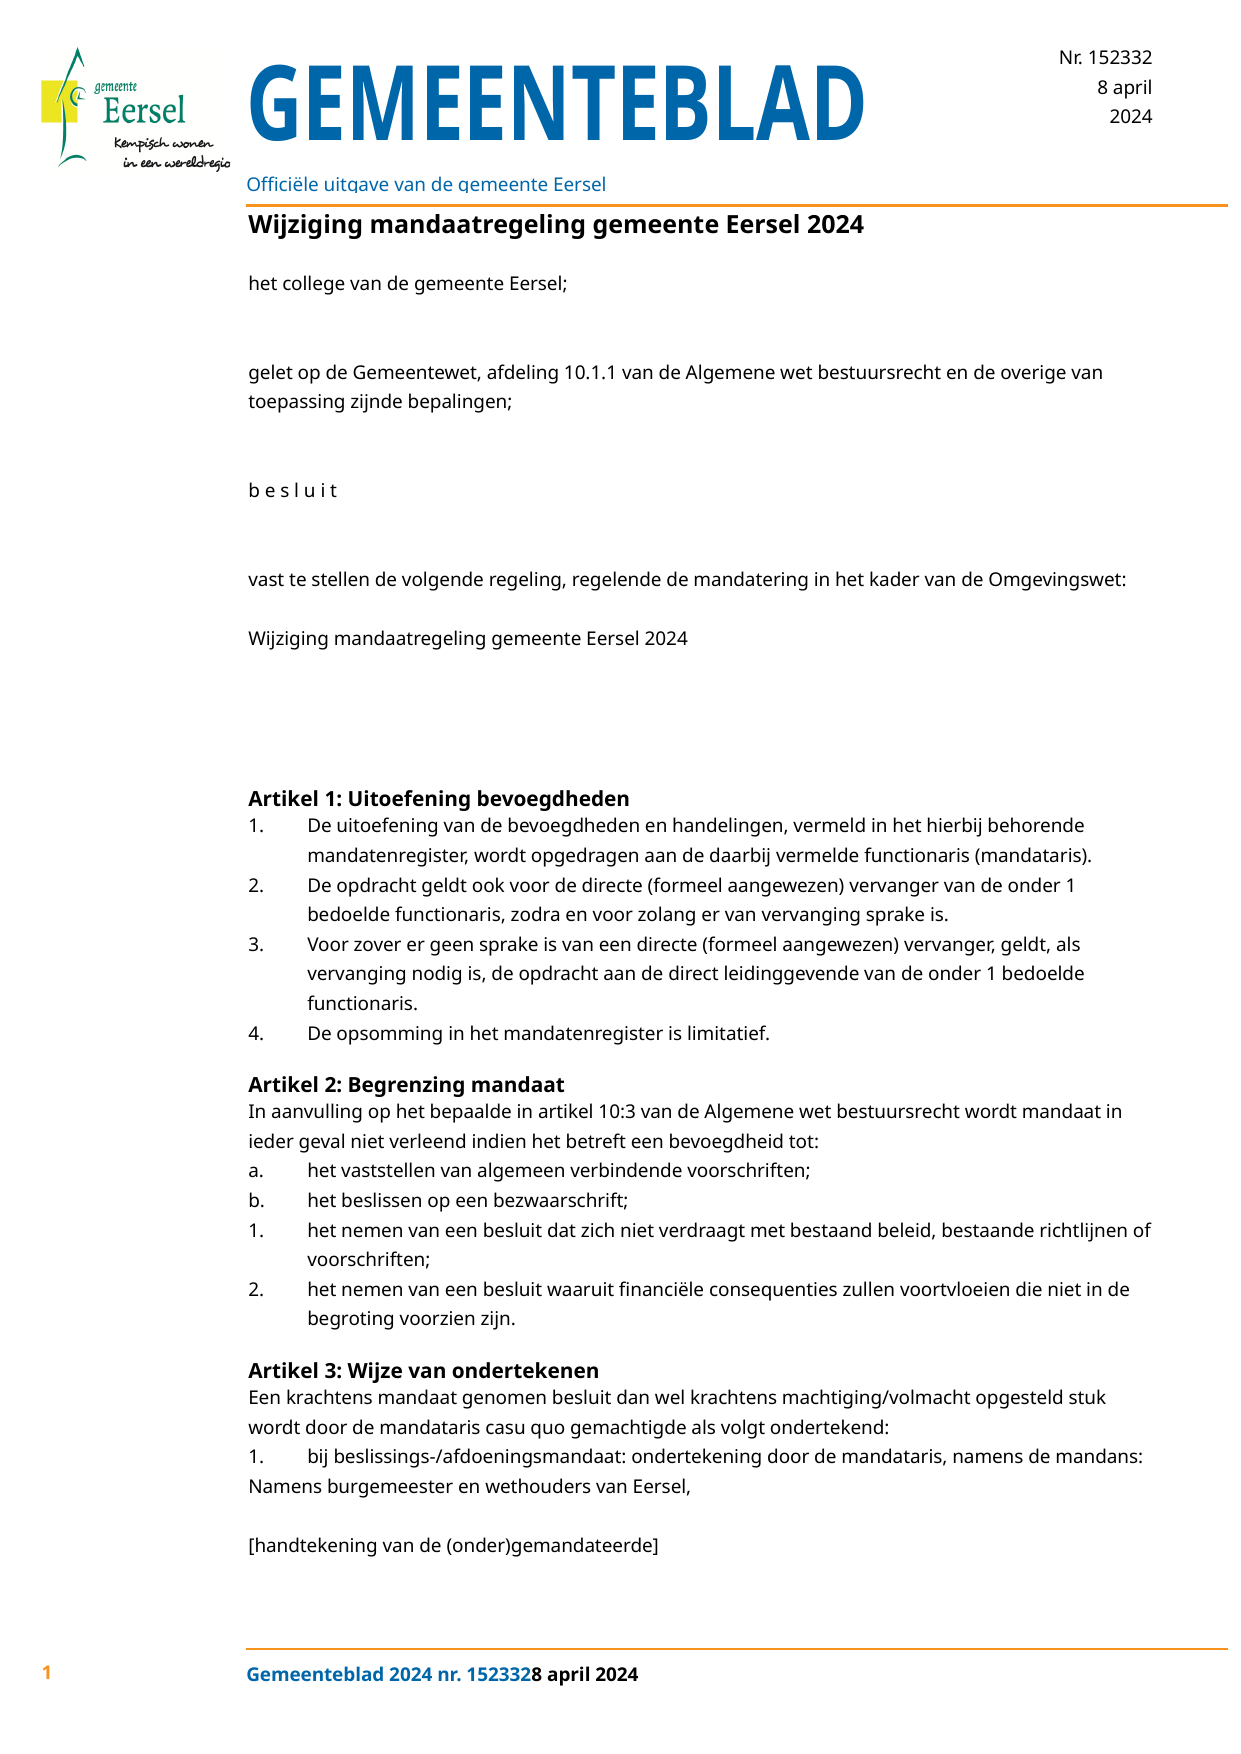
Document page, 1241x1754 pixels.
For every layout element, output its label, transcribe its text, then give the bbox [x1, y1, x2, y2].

list bij beslissings-/afdoeningsmandaat: ondertekening door de mandataris, namens de mandans: [248, 1444, 1152, 1469]
text gelet op de Gemeentewet, afdeling 10.1.1 van de Algemene wet bestuursrecht en de overige van toepassing zijnde bepalingen; [248, 359, 1152, 414]
text het college van de gemeente Eersel; [248, 270, 1152, 296]
list De opdracht geldt ook voor de directe (formeel aangewezen) vervanger van de onder 1 bedoelde functionaris, zodra en voor zolang er van vervanging sprake is. [248, 872, 1152, 927]
text In aanvulling op het bepaalde in artikel 10:3 van de Algemene wet bestuursrecht wordt mandaat in [248, 1098, 1152, 1124]
text Wijziging mandaatregeling gemeente Eersel 2024 [248, 207, 1152, 241]
text b e s l u i t [248, 477, 1152, 503]
text Wijziging mandaatregeling gemeente Eersel 2024 [248, 625, 1152, 651]
list het nemen van een besluit waaruit financiële consequenties zullen voortvloeien die niet in de begroting voorzien zijn. [248, 1276, 1152, 1331]
text Namens burgemeester en wethouders van Eersel, [248, 1473, 1152, 1499]
text Artikel 1: Uitoefening bevoegdheden [248, 784, 1152, 813]
picture [41, 47, 231, 172]
list het beslissen op een bezwaarschrift; [248, 1187, 1152, 1213]
text Een krachtens mandaat genomen besluit dan wel krachtens machtiging/volmacht opgesteld stuk wordt door de mandataris casu quo gemachtigde als volgt ondertekend: [248, 1384, 1152, 1440]
list De opsomming in het mandatenregister is limitatief. [248, 1020, 1152, 1045]
text [handtekening van de (onder)gemandateerde] [248, 1532, 1152, 1558]
list het vaststellen van algemeen verbindende voorschriften; [248, 1158, 1152, 1183]
text vast te stellen de volgende regeling, regelende de mandatering in het kader van de Omgevingswet: [248, 566, 1152, 592]
list De uitoefening van de bevoegdheden en handelingen, vermeld in het hierbij behorende mandatenregister, wordt opgedragen aan de daarbij vermelde functionaris (mandataris). [248, 813, 1152, 868]
list Voor zover er geen sprake is van een directe (formeel aangewezen) vervanger, geldt, als vervanging nodig is, de opdracht aan de direct leidinggevende van de onder 1 bedoelde functionaris. [248, 931, 1152, 1016]
text Artikel 3: Wijze van ondertekenen [248, 1356, 1152, 1384]
list het nemen van een besluit dat zich niet verdraagt met bestaand beleid, bestaande richtlijnen of voorschriften; [248, 1217, 1152, 1272]
text ieder geval niet verleend indien het betreft een bevoegdheid tot: [248, 1128, 1152, 1154]
text Artikel 2: Begrenzing mandaat [248, 1070, 1152, 1098]
